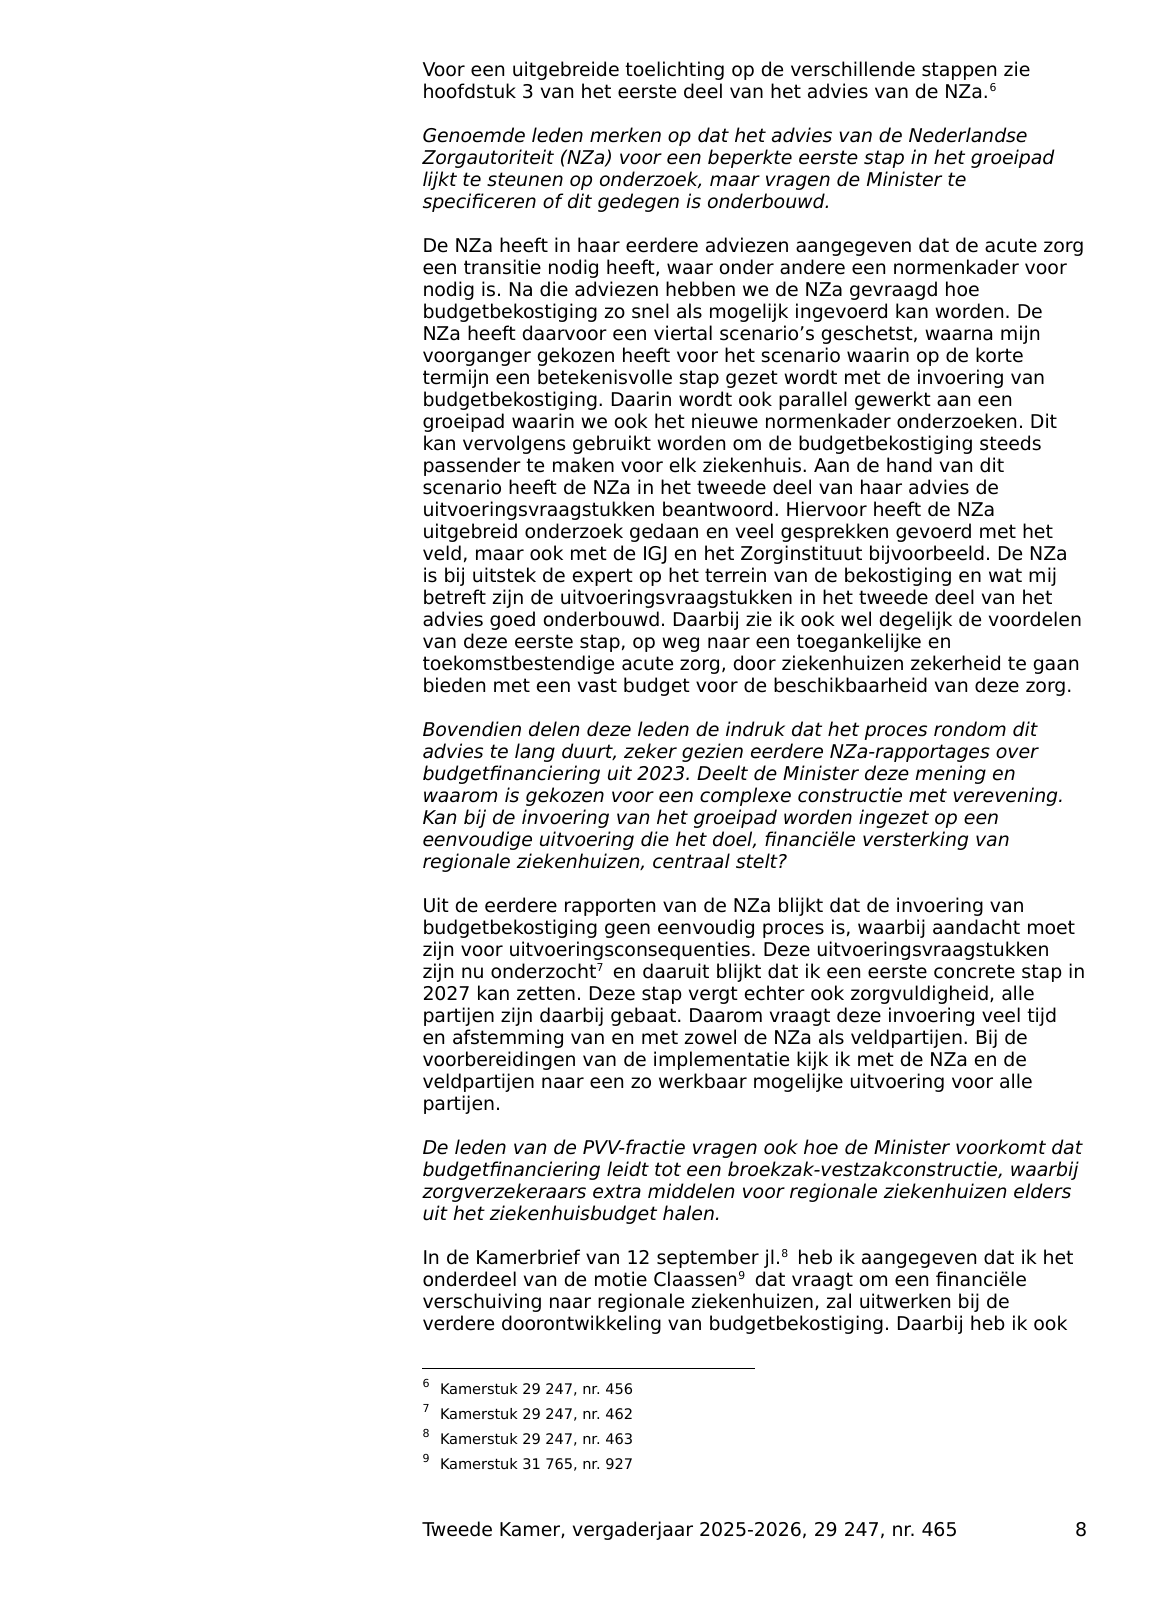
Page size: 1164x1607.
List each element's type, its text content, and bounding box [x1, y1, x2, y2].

text Kamerstuk 29 247, nr. 462 [422, 1402, 1087, 1424]
text De leden van de PVV-fractie vragen ook hoe de Minister voorkomt dat budgetfinanciering leidt tot een broekzak-vestzakconstructie, waarbij zorgverzekeraars extra middelen voor regionale ziekenhuizen elders uit het ziekenhuisbudget halen. [422, 1137, 1087, 1225]
text Kamerstuk 29 247, nr. 463 [422, 1427, 1087, 1449]
text Bovendien delen deze leden de indruk dat het proces rondom dit advies te lang duurt, zeker gezien eerdere NZa-rapportages over budgetfinanciering uit 2023. Deelt de Minister deze mening en waarom is gekozen voor een complexe constructie met verevening. Kan bij de invoering van het groeipad worden ingezet op een eenvoudige uitvoering die het doel, financiële versterking van regionale ziekenhuizen, centraal stelt? [422, 719, 1087, 873]
text Uit de eerdere rapporten van de NZa blijkt dat de invoering van budgetbekostiging geen eenvoudig proces is, waarbij aandacht moet zijn voor uitvoeringsconsequenties. Deze uitvoeringsvraagstukken zijn nu onderzocht en daaruit blijkt dat ik een eerste concrete stap in 2027 kan zetten. Deze stap vergt echter ook zorgvuldigheid, alle partijen zijn daarbij gebaat. Daarom vraagt deze invoering veel tijd en afstemming van en met zowel de NZa als veldpartijen. Bij de voorbereidingen van de implementatie kijk ik met de NZa en de veldpartijen naar een zo werkbaar mogelijke uitvoering voor alle partijen. [422, 895, 1087, 1115]
text Voor een uitgebreide toelichting op de verschillende stappen zie hoofdstuk 3 van het eerste deel van het advies van de NZa. [422, 59, 1087, 103]
text Genoemde leden merken op dat het advies van de Nederlandse Zorgautoriteit (NZa) voor een beperkte eerste stap in het groeipad lijkt te steunen op onderzoek, maar vragen de Minister te specificeren of dit gedegen is onderbouwd. [422, 125, 1087, 213]
text De NZa heeft in haar eerdere adviezen aangegeven dat de acute zorg een transitie nodig heeft, waar onder andere een normenkader voor nodig is. Na die adviezen hebben we de NZa gevraagd hoe budgetbekostiging zo snel als mogelijk ingevoerd kan worden. De NZa heeft daarvoor een viertal scenario’s geschetst, waarna mijn voorganger gekozen heeft voor het scenario waarin op de korte termijn een betekenisvolle stap gezet wordt met de invoering van budgetbekostiging. Daarin wordt ook parallel gewerkt aan een groeipad waarin we ook het nieuwe normenkader onderzoeken. Dit kan vervolgens gebruikt worden om de budgetbekostiging steeds passender te maken voor elk ziekenhuis. Aan de hand van dit scenario heeft de NZa in het tweede deel van haar advies de uitvoeringsvraagstukken beantwoord. Hiervoor heeft de NZa uitgebreid onderzoek gedaan en veel gesprekken gevoerd met het veld, maar ook met de IGJ en het Zorginstituut bijvoorbeeld. De NZa is bij uitstek de expert op het terrein van de bekostiging en wat mij betreft zijn de uitvoeringsvraagstukken in het tweede deel van het advies goed onderbouwd. Daarbij zie ik ook wel degelijk de voordelen van deze eerste stap, op weg naar een toegankelijke en toekomstbestendige acute zorg, door ziekenhuizen zekerheid te gaan bieden met een vast budget voor de beschikbaarheid van deze zorg. [422, 235, 1087, 697]
text Kamerstuk 29 247, nr. 456 [422, 1377, 1087, 1399]
text In de Kamerbrief van 12 september jl. heb ik aangegeven dat ik het onderdeel van de motie Claassen dat vraagt om een financiële verschuiving naar regionale ziekenhuizen, zal uitwerken bij de verdere doorontwikkeling van budgetbekostiging. Daarbij heb ik ook [422, 1247, 1087, 1335]
text Kamerstuk 31 765, nr. 927 [422, 1452, 1087, 1474]
